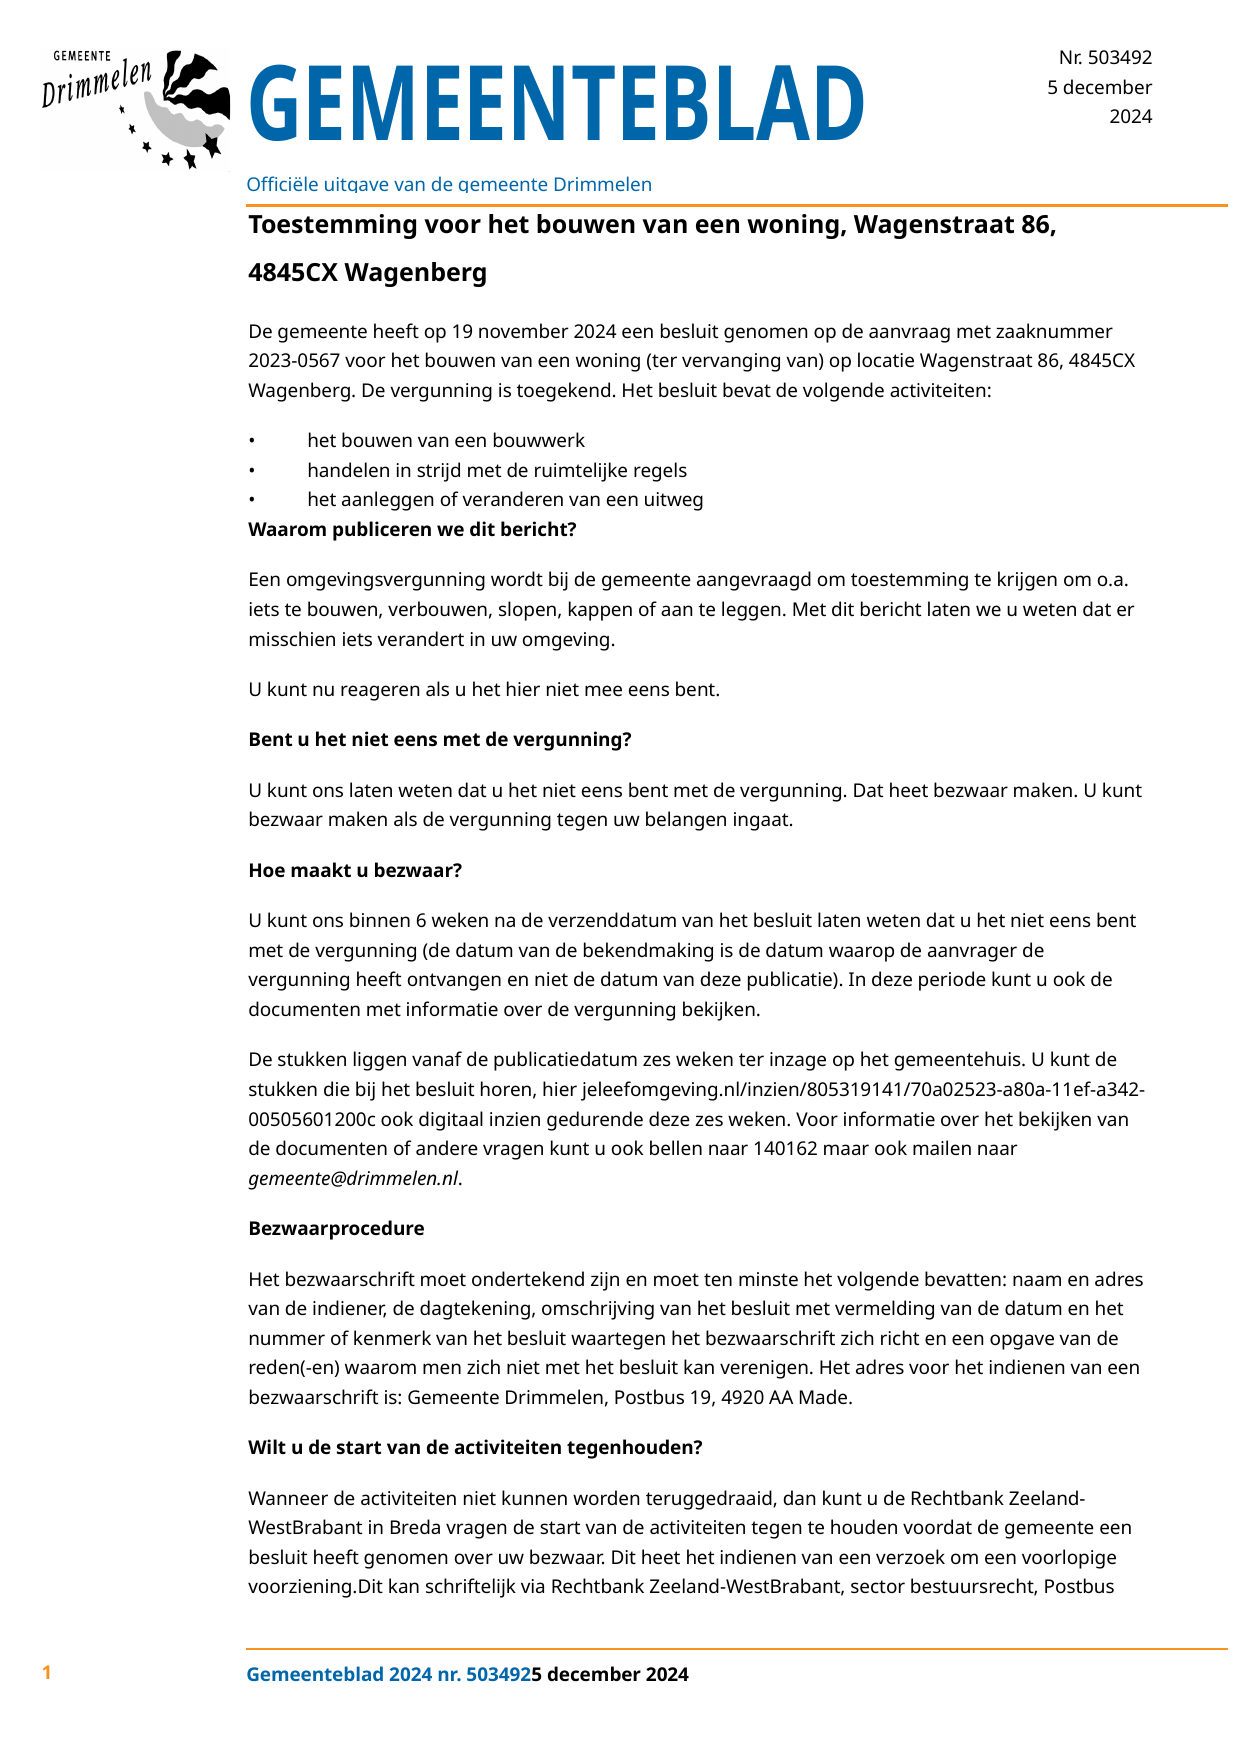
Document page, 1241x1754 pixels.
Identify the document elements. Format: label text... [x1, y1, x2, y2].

text Waarom publiceren we dit bericht? [248, 516, 1152, 542]
text Toestemming voor het bouwen van een woning, Wagenstraat 86, 4845CX Wagenberg [248, 207, 1152, 288]
text Hoe maakt u bezwaar? [248, 857, 1152, 883]
text Wilt u de start van de activiteiten tegenhouden? [248, 1434, 1152, 1460]
list handelen in strijd met de ruimtelijke regels [248, 457, 1152, 483]
text U kunt ons binnen 6 weken na de verzenddatum van het besluit laten weten dat u het niet eens bent met de vergunning (de datum van de bekendmaking is de datum waarop de aanvrager de vergunning heeft ontvangen en niet de datum van deze publicatie). In deze periode kunt u ook de documenten met informatie over de vergunning bekijken. [248, 907, 1152, 1022]
text Het bezwaarschrift moet ondertekend zijn en moet ten minste het volgende bevatten: naam en adres van de indiener, de dagtekening, omschrijving van het besluit met vermelding van de datum en het nummer of kenmerk van het besluit waartegen het bezwaarschrift zich richt en een opgave van de reden(-en) waarom men zich niet met het besluit kan verenigen. Het adres voor het indienen van een bezwaarschrift is: Gemeente Drimmelen, Postbus 19, 4920 AA Made. [248, 1266, 1152, 1410]
text Bezwaarprocedure [248, 1215, 1152, 1241]
list het bouwen van een bouwwerk [248, 427, 1152, 453]
text Bent u het niet eens met de vergunning? [248, 727, 1152, 752]
text U kunt ons laten weten dat u het niet eens bent met de vergunning. Dat heet bezwaar maken. U kunt bezwaar maken als de vergunning tegen uw belangen ingaat. [248, 777, 1152, 832]
text Wanneer de activiteiten niet kunnen worden teruggedraaid, dan kunt u de Rechtbank Zeeland-WestBrabant in Breda vragen de start van de activiteiten tegen te houden voordat de gemeente een besluit heeft genomen over uw bezwaar. Dit heet het indienen van een verzoek om een voorlopige voorziening.Dit kan schriftelijk via Rechtbank Zeeland-WestBrabant, sector bestuursrecht, Postbus [248, 1485, 1152, 1599]
list het aanleggen of veranderen van een uitweg [248, 487, 1152, 512]
picture [41, 47, 231, 172]
text De stukken liggen vanaf de publicatiedatum zes weken ter inzage op het gemeentehuis. U kunt de stukken die bij het besluit horen, hier jeleefomgeving.nl/inzien/805319141/70a02523-a80a-11ef-a342-00505601200c ook digitaal inzien gedurende deze zes weken. Voor informatie over het bekijken van de documenten of andere vragen kunt u ook bellen naar 140162 maar ook mailen naar gemeente@drimmelen.nl. [248, 1047, 1152, 1191]
text De gemeente heeft op 19 november 2024 een besluit genomen op de aanvraag met zaaknummer 2023-0567 voor het bouwen van een woning (ter vervanging van) op locatie Wagenstraat 86, 4845CX Wagenberg. De vergunning is toegekend. Het besluit bevat de volgende activiteiten: [248, 318, 1152, 403]
text Een omgevingsvergunning wordt bij de gemeente aangevraagd om toestemming te krijgen om o.a. iets te bouwen, verbouwen, slopen, kappen of aan te leggen. Met dit bericht laten we u weten dat er misschien iets verandert in uw omgeving. [248, 567, 1152, 652]
text U kunt nu reageren als u het hier niet mee eens bent. [248, 676, 1152, 702]
